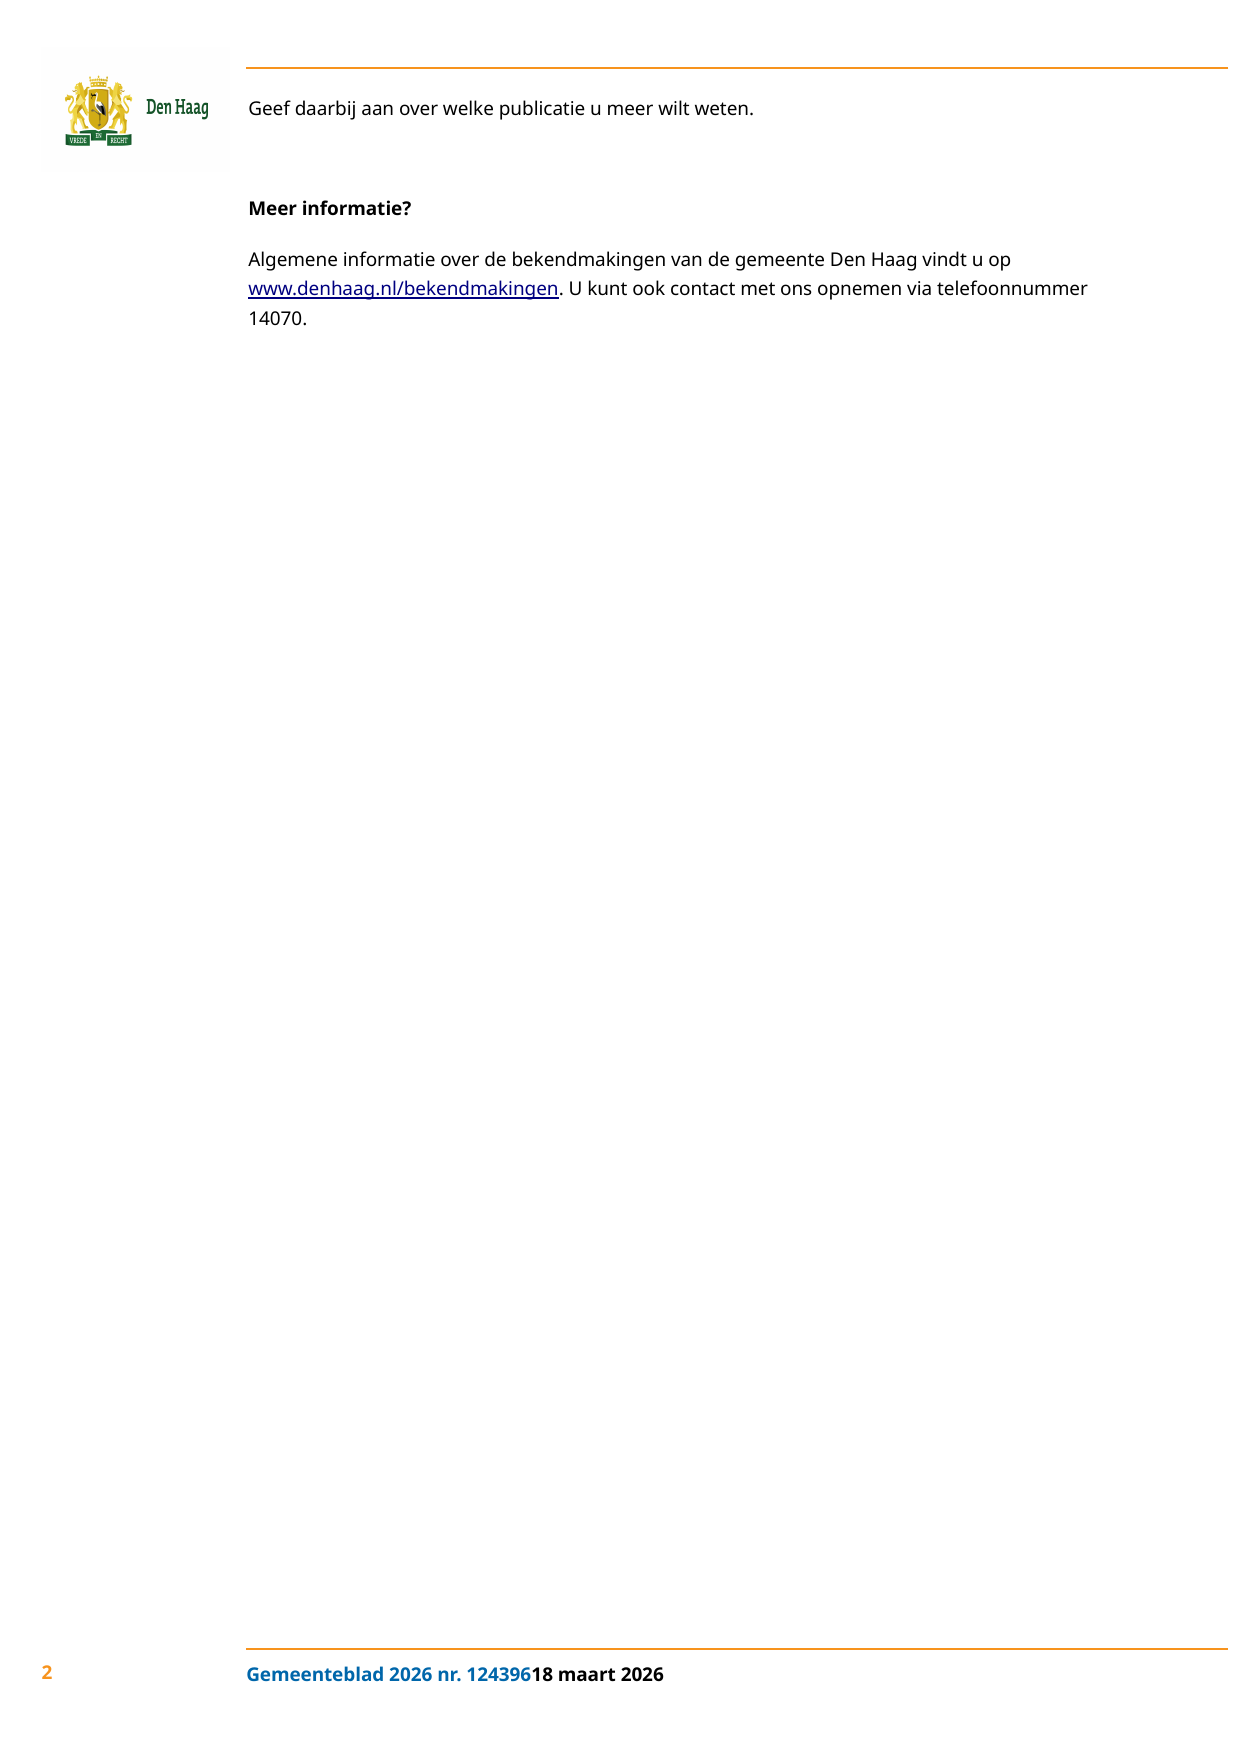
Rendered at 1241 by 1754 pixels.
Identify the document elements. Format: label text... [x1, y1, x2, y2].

text Meer informatie? [248, 196, 1152, 221]
text Algemene informatie over de bekendmakingen van de gemeente Den Haag vindt u op www.denhaag.nl/bekendmakingen. U kunt ook contact met ons opnemen via telefoonnummer 14070. [248, 246, 1152, 331]
text Geef daarbij aan over welke publicatie u meer wilt weten. [248, 95, 1152, 121]
picture [41, 47, 231, 172]
